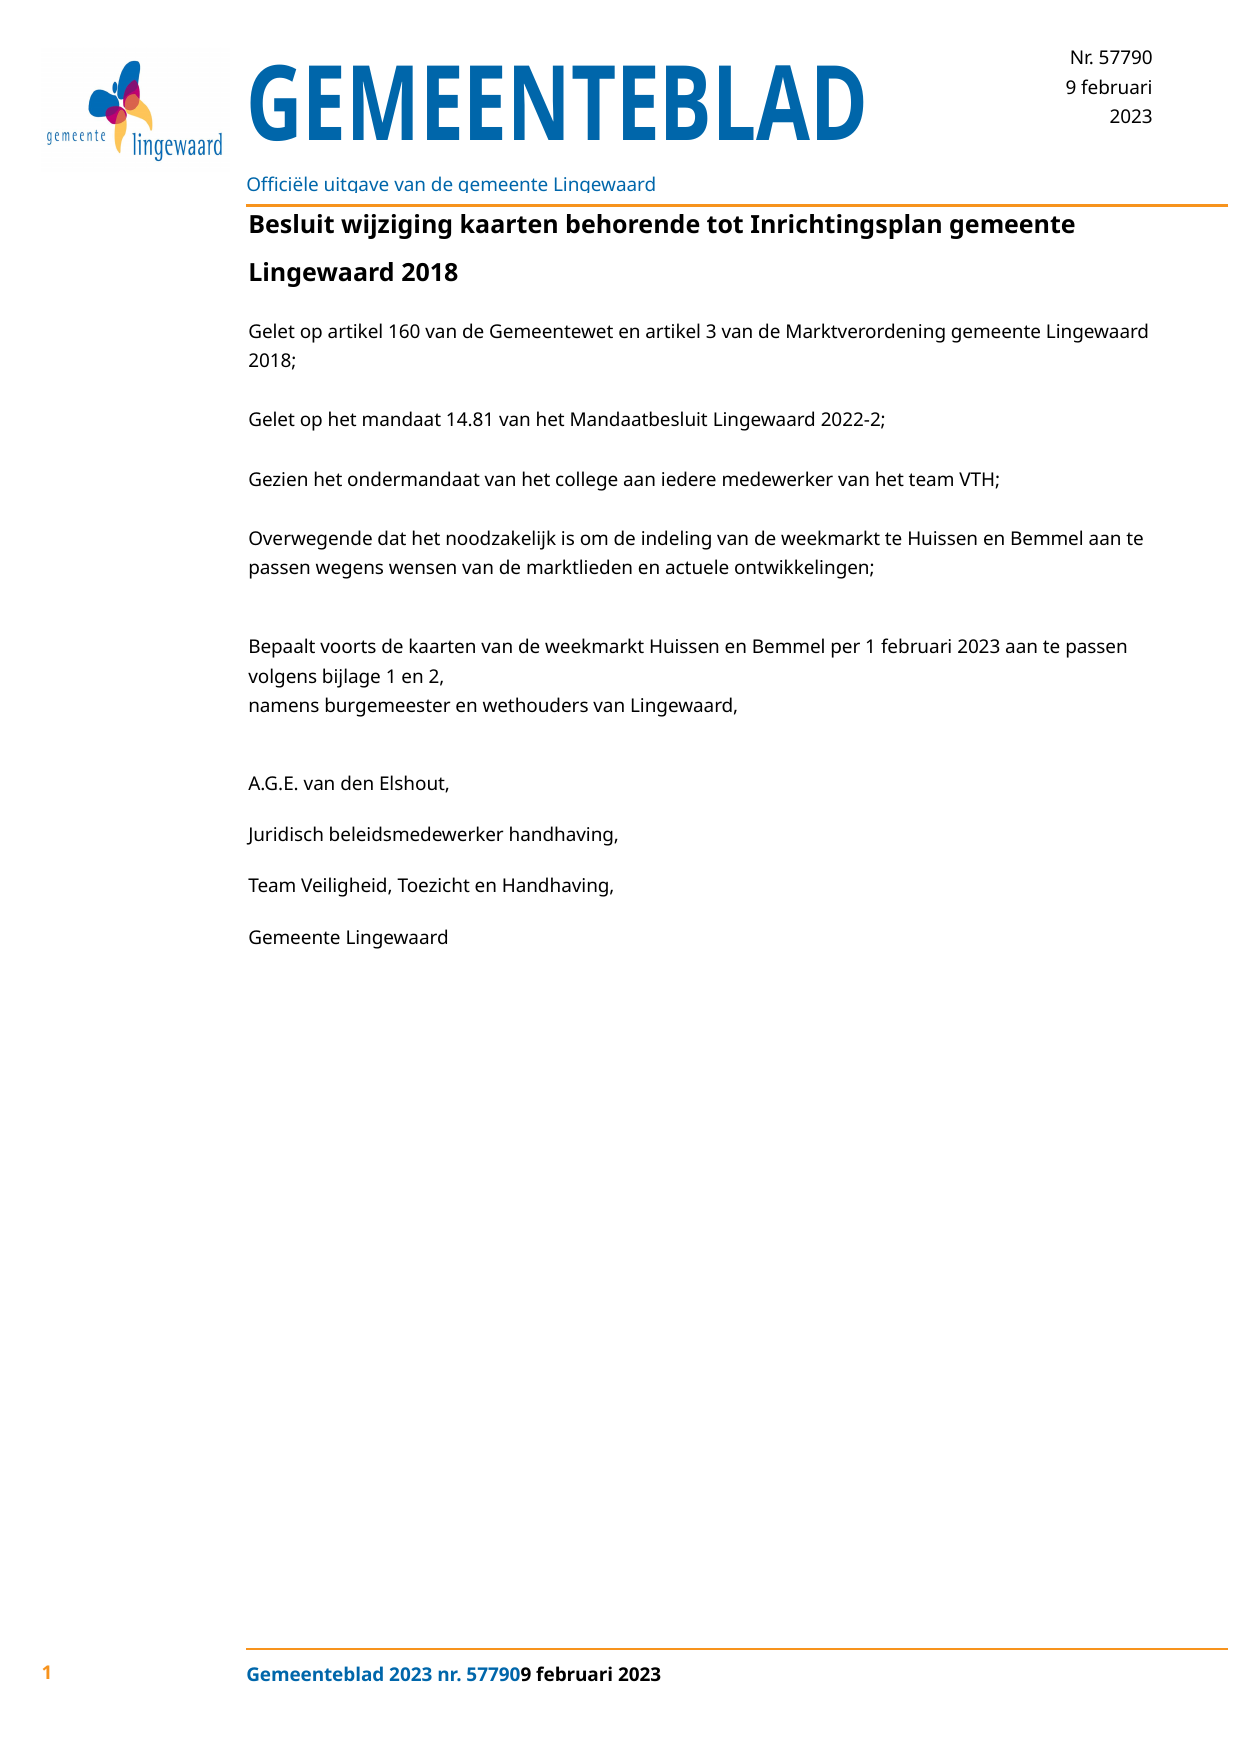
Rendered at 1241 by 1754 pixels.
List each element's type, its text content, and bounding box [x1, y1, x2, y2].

text Gemeente Lingewaard [248, 924, 1152, 950]
text Juridisch beleidsmedewerker handhaving, [248, 821, 1152, 847]
text namens burgemeester en wethouders van Lingewaard, [248, 693, 1152, 718]
text Team Veiligheid, Toezicht en Handhaving, [248, 873, 1152, 898]
picture [41, 47, 231, 172]
text Bepaalt voorts de kaarten van de weekmarkt Huissen en Bemmel per 1 februari 2023 aan te passen volgens bijlage 1 en 2, [248, 633, 1152, 689]
text Besluit wijziging kaarten behorende tot Inrichtingsplan gemeente Lingewaard 2018 [248, 207, 1152, 288]
text Gelet op het mandaat 14.81 van het Mandaatbesluit Lingewaard 2022-2; [248, 407, 1152, 432]
text Gezien het ondermandaat van het college aan iedere medewerker van het team VTH; [248, 466, 1152, 492]
text A.G.E. van den Elshout, [248, 770, 1152, 796]
text Overwegende dat het noodzakelijk is om de indeling van de weekmarkt te Huissen en Bemmel aan te passen wegens wensen van de marktlieden en actuele ontwikkelingen; [248, 525, 1152, 580]
text Gelet op artikel 160 van de Gemeentewet en artikel 3 van de Marktverordening gemeente Lingewaard 2018; [248, 318, 1152, 373]
